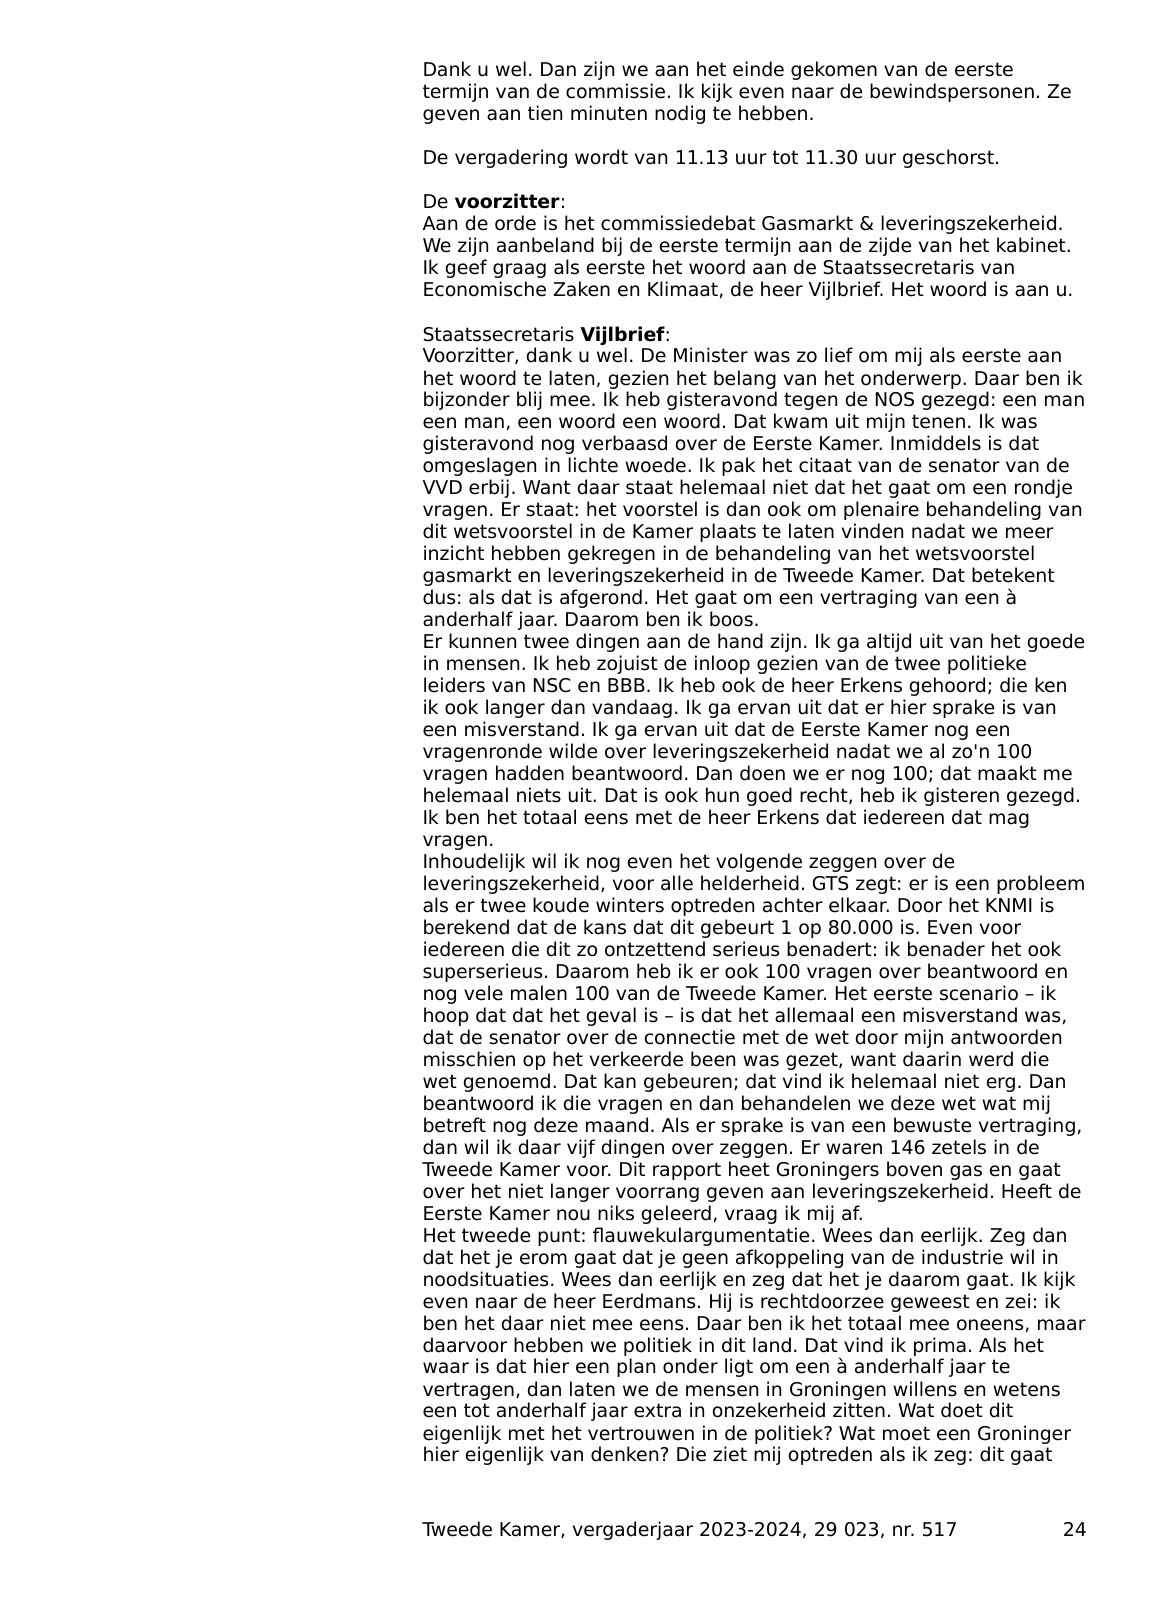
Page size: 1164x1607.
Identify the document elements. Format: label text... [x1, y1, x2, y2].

text Het tweede punt: flauwekulargumentatie. Wees dan eerlijk. Zeg dan dat het je erom gaat dat je geen afkoppeling van de industrie wil in noodsituaties. Wees dan eerlijk en zeg dat het je daarom gaat. Ik kijk even naar de heer Eerdmans. Hij is rechtdoorzee geweest en zei: ik ben het daar niet mee eens. Daar ben ik het totaal mee oneens, maar daarvoor hebben we politiek in dit land. Dat vind ik prima. Als het waar is dat hier een plan onder ligt om een à anderhalf jaar te vertragen, dan laten we de mensen in Groningen willens en wetens een tot anderhalf jaar extra in onzekerheid zitten. Wat doet dit eigenlijk met het vertrouwen in de politiek? Wat moet een Groninger hier eigenlijk van denken? Die ziet mij optreden als ik zeg: dit gaat [422, 1224, 1087, 1466]
text Inhoudelijk wil ik nog even het volgende zeggen over de leveringszekerheid, voor alle helderheid. GTS zegt: er is een probleem als er twee koude winters optreden achter elkaar. Door het KNMI is berekend dat de kans dat dit gebeurt 1 op 80.000 is. Even voor iedereen die dit zo ontzettend serieus benadert: ik benader het ook superserieus. Daarom heb ik er ook 100 vragen over beantwoord en nog vele malen 100 van de Tweede Kamer. Het eerste scenario – ik hoop dat dat het geval is – is dat het allemaal een misverstand was, dat de senator over de connectie met de wet door mijn antwoorden misschien op het verkeerde been was gezet, want daarin werd die wet genoemd. Dat kan gebeuren; dat vind ik helemaal niet erg. Dan beantwoord ik die vragen en dan behandelen we deze wet wat mij betreft nog deze maand. Als er sprake is van een bewuste vertraging, dan wil ik daar vijf dingen over zeggen. Er waren 146 zetels in de Tweede Kamer voor. Dit rapport heet Groningers boven gas en gaat over het niet langer voorrang geven aan leveringszekerheid. Heeft de Eerste Kamer nou niks geleerd, vraag ik mij af. [422, 851, 1087, 1224]
text Aan de orde is het commissiedebat Gasmarkt & leveringszekerheid. We zijn aanbeland bij de eerste termijn aan de zijde van het kabinet. Ik geef graag als eerste het woord aan de Staatssecretaris van Economische Zaken en Klimaat, de heer Vijlbrief. Het woord is aan u. [422, 213, 1087, 301]
text De vergadering wordt van 11.13 uur tot 11.30 uur geschorst. [422, 147, 1087, 169]
text Voorzitter, dank u wel. De Minister was zo lief om mij als eerste aan het woord te laten, gezien het belang van het onderwerp. Daar ben ik bijzonder blij mee. Ik heb gisteravond tegen de NOS gezegd: een man een man, een woord een woord. Dat kwam uit mijn tenen. Ik was gisteravond nog verbaasd over de Eerste Kamer. Inmiddels is dat omgeslagen in lichte woede. Ik pak het citaat van de senator van de VVD erbij. Want daar staat helemaal niet dat het gaat om een rondje vragen. Er staat: het voorstel is dan ook om plenaire behandeling van dit wetsvoorstel in de Kamer plaats te laten vinden nadat we meer inzicht hebben gekregen in de behandeling van het wetsvoorstel gasmarkt en leveringszekerheid in de Tweede Kamer. Dat betekent dus: als dat is afgerond. Het gaat om een vertraging van een à anderhalf jaar. Daarom ben ik boos. [422, 345, 1087, 631]
text Staatssecretaris Vijlbrief: [422, 323, 1087, 345]
text De voorzitter: [422, 191, 1087, 213]
text Er kunnen twee dingen aan de hand zijn. Ik ga altijd uit van het goede in mensen. Ik heb zojuist de inloop gezien van de twee politieke leiders van NSC en BBB. Ik heb ook de heer Erkens gehoord; die ken ik ook langer dan vandaag. Ik ga ervan uit dat er hier sprake is van een misverstand. Ik ga ervan uit dat de Eerste Kamer nog een vragenronde wilde over leveringszekerheid nadat we al zo'n 100 vragen hadden beantwoord. Dan doen we er nog 100; dat maakt me helemaal niets uit. Dat is ook hun goed recht, heb ik gisteren gezegd. Ik ben het totaal eens met de heer Erkens dat iedereen dat mag vragen. [422, 631, 1087, 851]
text Dank u wel. Dan zijn we aan het einde gekomen van de eerste termijn van de commissie. Ik kijk even naar de bewindspersonen. Ze geven aan tien minuten nodig te hebben. [422, 59, 1087, 125]
